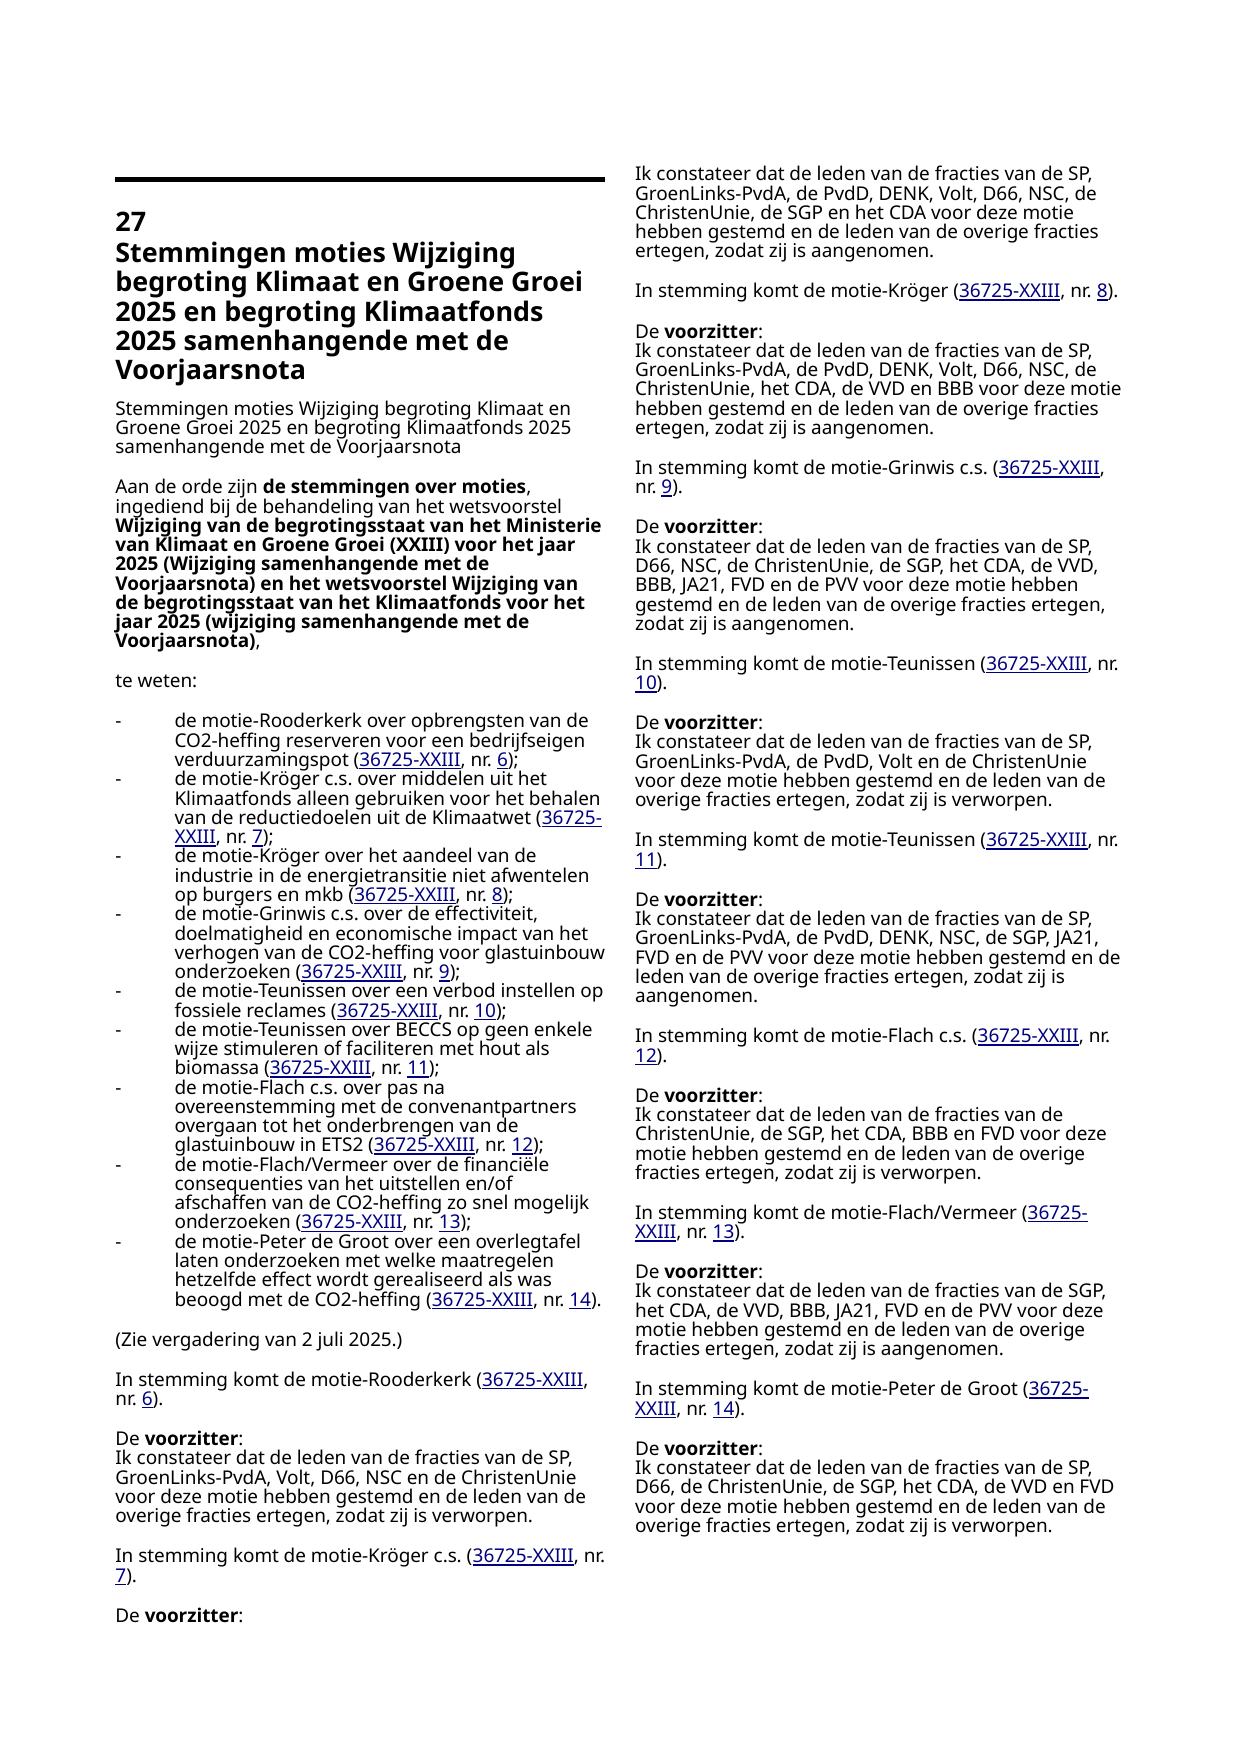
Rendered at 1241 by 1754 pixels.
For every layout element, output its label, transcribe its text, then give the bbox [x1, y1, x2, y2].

text In stemming komt de motie-Flach c.s. (36725-XXIII, nr. 12). [635, 1027, 1125, 1066]
list de motie-Kröger c.s. over middelen uit het Klimaatfonds alleen gebruiken voor het behalen van de reductiedoelen uit de Klimaatwet (36725-XXIII, nr. 7); [115, 770, 605, 847]
list de motie-Peter de Groot over een overlegtafel laten onderzoeken met welke maatregelen hetzelfde effect wordt gerealiseerd als was beoogd met de CO2-heffing (36725-XXIII, nr. 14). [115, 1233, 605, 1310]
text De voorzitter: [635, 1440, 1125, 1459]
list de motie-Teunissen over BECCS op geen enkele wijze stimuleren of faciliteren met hout als biomassa (36725-XXIII, nr. 11); [115, 1021, 605, 1079]
list de motie-Kröger over het aandeel van de industrie in de energietransitie niet afwentelen op burgers en mkb (36725-XXIII, nr. 8); [115, 847, 605, 905]
text In stemming komt de motie-Kröger (36725-XXIII, nr. 8). [635, 282, 1125, 302]
text De voorzitter: [635, 518, 1125, 538]
text Ik constateer dat de leden van de fracties van de ChristenUnie, de SGP, het CDA, BBB en FVD voor deze motie hebben gestemd en de leden van de overige fracties ertegen, zodat zij is verworpen. [635, 1106, 1125, 1183]
text De voorzitter: [635, 323, 1125, 342]
text Ik constateer dat de leden van de fracties van de SP, GroenLinks-PvdA, de PvdD, DENK, Volt, D66, NSC, de ChristenUnie, de SGP en het CDA voor deze motie hebben gestemd en de leden van de overige fracties ertegen, zodat zij is aangenomen. [635, 165, 1125, 262]
text Ik constateer dat de leden van de fracties van de SP, GroenLinks-PvdA, de PvdD, Volt en de ChristenUnie voor deze motie hebben gestemd en de leden van de overige fracties ertegen, zodat zij is verworpen. [635, 733, 1125, 811]
text Ik constateer dat de leden van de fracties van de SP, D66, de ChristenUnie, de SGP, het CDA, de VVD en FVD voor deze motie hebben gestemd en de leden van de overige fracties ertegen, zodat zij is verworpen. [635, 1459, 1125, 1536]
text te weten: [115, 672, 605, 692]
text (Zie vergadering van 2 juli 2025.) [115, 1331, 605, 1350]
text De voorzitter: [635, 1087, 1125, 1106]
text De voorzitter: [635, 891, 1125, 910]
text Ik constateer dat de leden van de fracties van de SGP, het CDA, de VVD, BBB, JA21, FVD en de PVV voor deze motie hebben gestemd en de leden van de overige fracties ertegen, zodat zij is aangenomen. [635, 1282, 1125, 1359]
text In stemming komt de motie-Rooderkerk (36725-XXIII, nr. 6). [115, 1371, 605, 1409]
text 27 [115, 203, 605, 239]
list de motie-Flach c.s. over pas na overeenstemming met de convenantpartners overgaan tot het onderbrengen van de glastuinbouw in ETS2 (36725-XXIII, nr. 12); [115, 1079, 605, 1156]
text Ik constateer dat de leden van de fracties van de SP, GroenLinks-PvdA, de PvdD, DENK, NSC, de SGP, JA21, FVD en de PVV voor deze motie hebben gestemd en de leden van de overige fracties ertegen, zodat zij is aangenomen. [635, 910, 1125, 1006]
text De voorzitter: [115, 1607, 605, 1626]
text In stemming komt de motie-Grinwis c.s. (36725-XXIII, nr. 9). [635, 459, 1125, 498]
text In stemming komt de motie-Kröger c.s. (36725-XXIII, nr. 7). [115, 1547, 605, 1586]
text Ik constateer dat de leden van de fracties van de SP, GroenLinks-PvdA, Volt, D66, NSC en de ChristenUnie voor deze motie hebben gestemd en de leden van de overige fracties ertegen, zodat zij is verworpen. [115, 1449, 605, 1526]
text De voorzitter: [635, 714, 1125, 733]
list de motie-Rooderkerk over opbrengsten van de CO2-heffing reserveren voor een bedrijfseigen verduurzamingspot (36725-XXIII, nr. 6); [115, 712, 605, 770]
text In stemming komt de motie-Teunissen (36725-XXIII, nr. 10). [635, 655, 1125, 693]
text In stemming komt de motie-Peter de Groot (36725-XXIII, nr. 14). [635, 1380, 1125, 1419]
list de motie-Teunissen over een verbod instellen op fossiele reclames (36725-XXIII, nr. 10); [115, 982, 605, 1021]
text Stemmingen moties Wijziging begroting Klimaat en Groene Groei 2025 en begroting Klimaatfonds 2025 samenhangende met de Voorjaarsnota [115, 239, 605, 400]
text In stemming komt de motie-Flach/Vermeer (36725-XXIII, nr. 13). [635, 1204, 1125, 1242]
list de motie-Flach/Vermeer over de financiële consequenties van het uitstellen en/of afschaffen van de CO2-heffing zo snel mogelijk onderzoeken (36725-XXIII, nr. 13); [115, 1156, 605, 1233]
text Stemmingen moties Wijziging begroting Klimaat en Groene Groei 2025 en begroting Klimaatfonds 2025 samenhangende met de Voorjaarsnota [115, 400, 605, 458]
text Ik constateer dat de leden van de fracties van de SP, GroenLinks-PvdA, de PvdD, DENK, Volt, D66, NSC, de ChristenUnie, het CDA, de VVD en BBB voor deze motie hebben gestemd en de leden van de overige fracties ertegen, zodat zij is aangenomen. [635, 342, 1125, 438]
text In stemming komt de motie-Teunissen (36725-XXIII, nr. 11). [635, 831, 1125, 870]
text Aan de orde zijn de stemmingen over moties, ingediend bij de behandeling van het wetsvoorstel Wijziging van de begrotingsstaat van het Ministerie van Klimaat en Groene Groei (XXIII) voor het jaar 2025 (Wijziging samenhangende met de Voorjaarsnota) en het wetsvoorstel Wijziging van de begrotingsstaat van het Klimaatfonds voor het jaar 2025 (wijziging samenhangende met de Voorjaarsnota), [115, 478, 605, 652]
text Ik constateer dat de leden van de fracties van de SP, D66, NSC, de ChristenUnie, de SGP, het CDA, de VVD, BBB, JA21, FVD en de PVV voor deze motie hebben gestemd en de leden van de overige fracties ertegen, zodat zij is aangenomen. [635, 538, 1125, 634]
text De voorzitter: [635, 1263, 1125, 1282]
list de motie-Grinwis c.s. over de effectiviteit, doelmatigheid en economische impact van het verhogen van de CO2-heffing voor glastuinbouw onderzoeken (36725-XXIII, nr. 9); [115, 905, 605, 982]
text De voorzitter: [115, 1430, 605, 1449]
